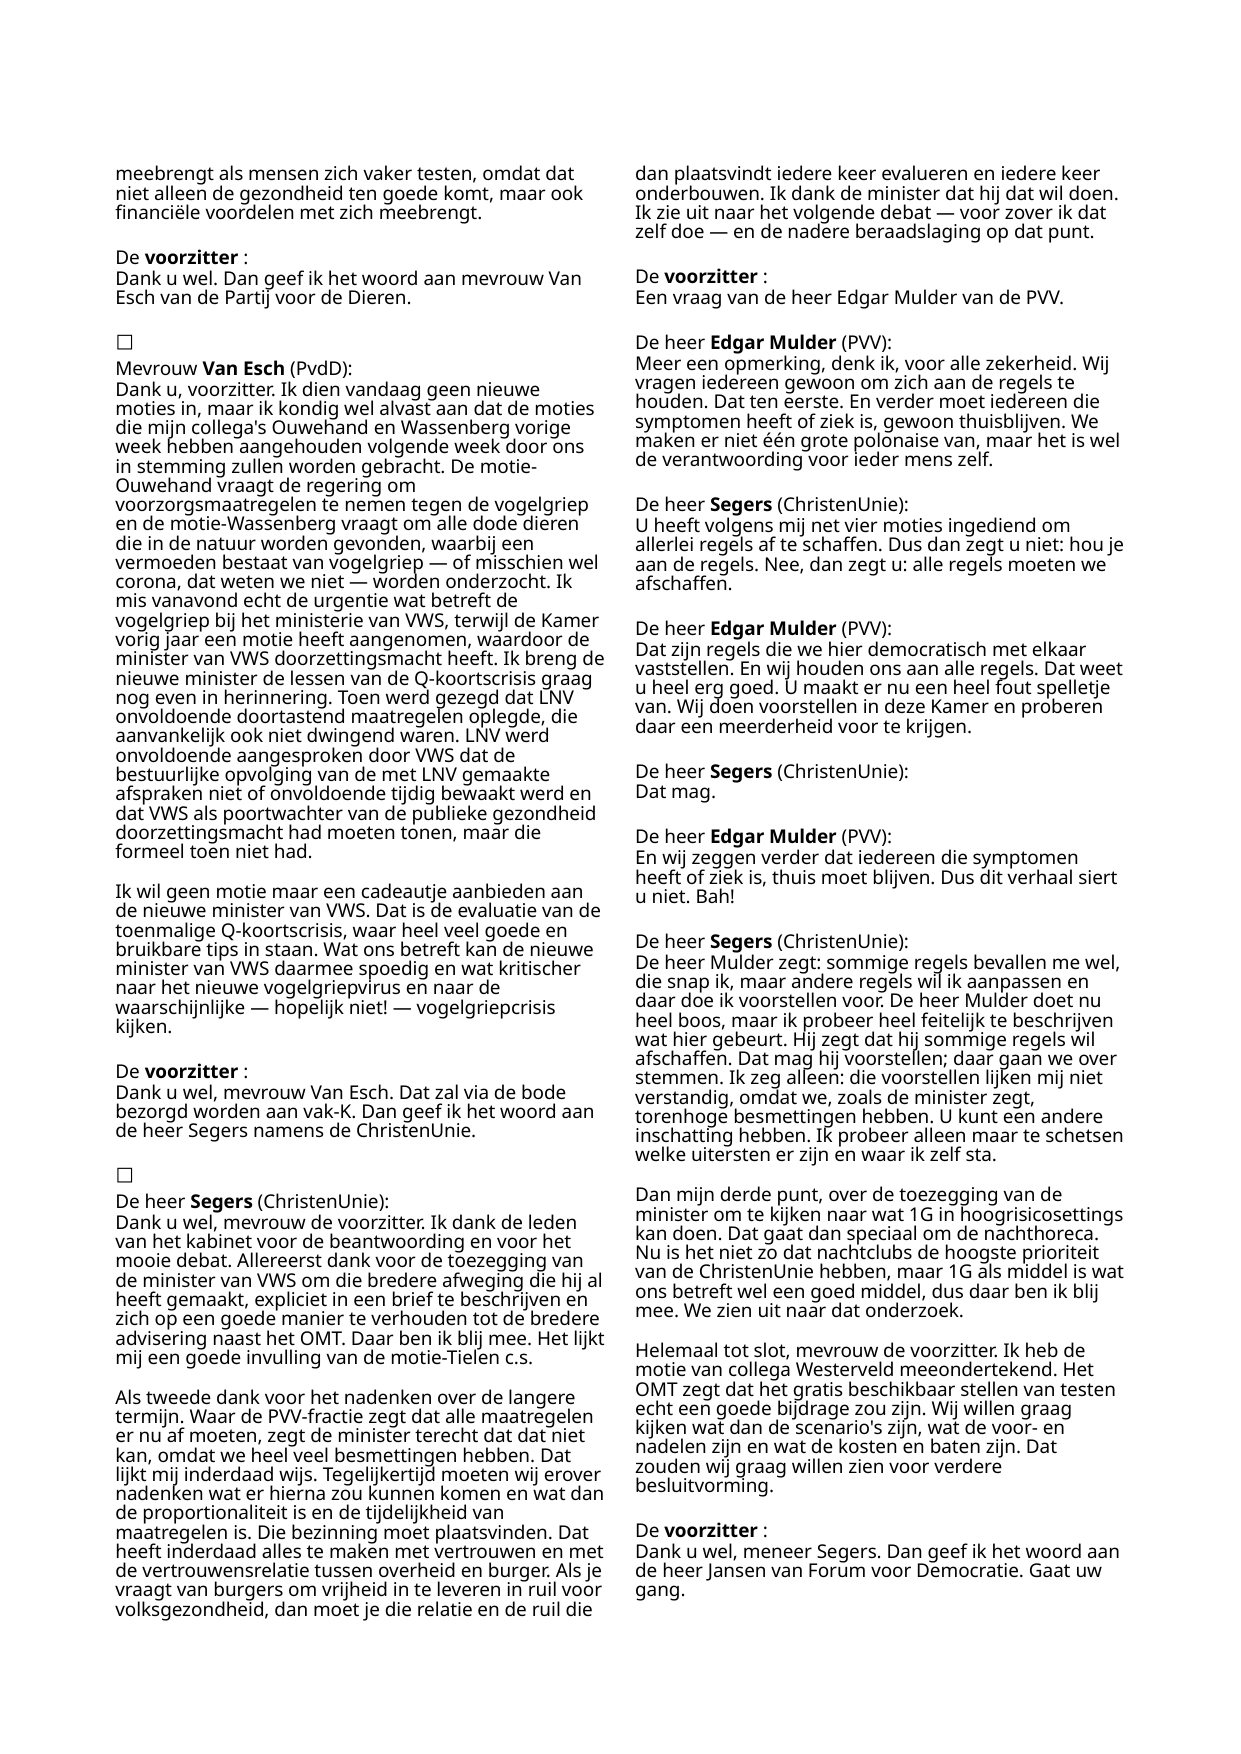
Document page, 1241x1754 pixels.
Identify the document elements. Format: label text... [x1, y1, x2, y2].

text De voorzitter : [115, 244, 605, 270]
text Dank u wel, mevrouw de voorzitter. Ik dank de leden van het kabinet voor de beantwoording en voor het mooie debat. Allereerst dank voor de toezegging van de minister van VWS om die bredere afweging die hij al heeft gemaakt, expliciet in een brief te beschrijven en zich op een goede manier te verhouden tot de bredere advisering naast het OMT. Daar ben ik blij mee. Het lijkt mij een goede invulling van de motie-Tielen c.s. [115, 1214, 605, 1368]
text Als tweede dank voor het nadenken over de langere termijn. Waar de PVV-fractie zegt dat alle maatregelen er nu af moeten, zegt de minister terecht dat dat niet kan, omdat we heel veel besmettingen hebben. Dat lijkt mij inderdaad wijs. Tegelijkertijd moeten wij erover nadenken wat er hierna zou kunnen komen en wat dan de proportionaliteit is en de tijdelijkheid van maatregelen is. Die bezinning moet plaatsvinden. Dat heeft inderdaad alles te maken met vertrouwen en met de vertrouwensrelatie tussen overheid en burger. Als je vraagt van burgers om vrijheid in te leveren in ruil voor volksgezondheid, dan moet je die relatie en de ruil die [115, 1389, 605, 1620]
text De heer Segers (ChristenUnie): [635, 928, 1125, 954]
text Helemaal tot slot, mevrouw de voorzitter. Ik heb de motie van collega Westerveld meeondertekend. Het OMT zegt dat het gratis beschikbaar stellen van testen echt een goede bijdrage zou zijn. Wij willen graag kijken wat dan de scenario's zijn, wat de voor- en nadelen zijn en wat de kosten en baten zijn. Dat zouden wij graag willen zien voor verdere besluitvorming. [635, 1342, 1125, 1496]
text Ik wil geen motie maar een cadeautje aanbieden aan de nieuwe minister van VWS. Dat is de evaluatie van de toenmalige Q-koortscrisis, waar heel veel goede en bruikbare tips in staan. Wat ons betreft kan de nieuwe minister van VWS daarmee spoedig en wat kritischer naar het nieuwe vogelgriepvirus en naar de waarschijnlijke — hopelijk niet! — vogelgriepcrisis kijken. [115, 883, 605, 1037]
text De heer Segers (ChristenUnie): [115, 1188, 605, 1214]
text De heer Edgar Mulder (PVV): [635, 615, 1125, 641]
text Een vraag van de heer Edgar Mulder van de PVV. [635, 289, 1125, 308]
text dan plaatsvindt iedere keer evalueren en iedere keer onderbouwen. Ik dank de minister dat hij dat wil doen. Ik zie uit naar het volgende debat — voor zover ik dat zelf doe — en de nadere beraadslaging op dat punt. [635, 165, 1125, 242]
text De heer Edgar Mulder (PVV): [635, 329, 1125, 355]
text Dan mijn derde punt, over de toezegging van de minister om te kijken naar wat 1G in hoogrisicosettings kan doen. Dat gaat dan speciaal om de nachthoreca. Nu is het niet zo dat nachtclubs de hoogste prioriteit van de ChristenUnie hebben, maar 1G als middel is wat ons betreft wel een goed middel, dus daar ben ik blij mee. We zien uit naar dat onderzoek. [635, 1186, 1125, 1321]
text ⬜ [115, 1162, 605, 1188]
text meebrengt als mensen zich vaker testen, omdat dat niet alleen de gezondheid ten goede komt, maar ook financiële voordelen met zich meebrengt. [115, 165, 605, 223]
text Dank u wel, mevrouw Van Esch. Dat zal via de bode bezorgd worden aan vak-K. Dan geef ik het woord aan de heer Segers namens de ChristenUnie. [115, 1084, 605, 1142]
text De heer Segers (ChristenUnie): [635, 491, 1125, 517]
text Meer een opmerking, denk ik, voor alle zekerheid. Wij vragen iedereen gewoon om zich aan de regels te houden. Dat ten eerste. En verder moet iedereen die symptomen heeft of ziek is, gewoon thuisblijven. We maken er niet één grote polonaise van, maar het is wel de verantwoording voor ieder mens zelf. [635, 355, 1125, 470]
text De voorzitter : [635, 263, 1125, 289]
text U heeft volgens mij net vier moties ingediend om allerlei regels af te schaffen. Dus dan zegt u niet: hou je aan de regels. Nee, dan zegt u: alle regels moeten we afschaffen. [635, 517, 1125, 594]
text De voorzitter : [115, 1058, 605, 1084]
text De heer Edgar Mulder (PVV): [635, 824, 1125, 849]
text Dat zijn regels die we hier democratisch met elkaar vaststellen. En wij houden ons aan alle regels. Dat weet u heel erg goed. U maakt er nu een heel fout spelletje van. Wij doen voorstellen in deze Kamer en proberen daar een meerderheid voor te krijgen. [635, 641, 1125, 737]
text Dank u, voorzitter. Ik dien vandaag geen nieuwe moties in, maar ik kondig wel alvast aan dat de moties die mijn collega's Ouwehand en Wassenberg vorige week hebben aangehouden volgende week door ons in stemming zullen worden gebracht. De motie-Ouwehand vraagt de regering om voorzorgsmaatregelen te nemen tegen de vogelgriep en de motie-Wassenberg vraagt om alle dode dieren die in de natuur worden gevonden, waarbij een vermoeden bestaat van vogelgriep — of misschien wel corona, dat weten we niet — worden onderzocht. Ik mis vanavond echt de urgentie wat betreft de vogelgriep bij het ministerie van VWS, terwijl de Kamer vorig jaar een motie heeft aangenomen, waardoor de minister van VWS doorzettingsmacht heeft. Ik breng de nieuwe minister de lessen van de Q-koortscrisis graag nog even in herinnering. Toen werd gezegd dat LNV onvoldoende doortastend maatregelen oplegde, die aanvankelijk ook niet dwingend waren. LNV werd onvoldoende aangesproken door VWS dat de bestuurlijke opvolging van de met LNV gemaakte afspraken niet of onvoldoende tijdig bewaakt werd en dat VWS als poortwachter van de publieke gezondheid doorzettingsmacht had moeten tonen, maar die formeel toen niet had. [115, 381, 605, 862]
text Dat mag. [635, 783, 1125, 803]
text En wij zeggen verder dat iedereen die symptomen heeft of ziek is, thuis moet blijven. Dus dit verhaal siert u niet. Bah! [635, 849, 1125, 907]
text Dank u wel. Dan geef ik het woord aan mevrouw Van Esch van de Partij voor de Dieren. [115, 270, 605, 308]
text De heer Segers (ChristenUnie): [635, 758, 1125, 783]
text De heer Mulder zegt: sommige regels bevallen me wel, die snap ik, maar andere regels wil ik aanpassen en daar doe ik voorstellen voor. De heer Mulder doet nu heel boos, maar ik probeer heel feitelijk te beschrijven wat hier gebeurt. Hij zegt dat hij sommige regels wil afschaffen. Dat mag hij voorstellen; daar gaan we over stemmen. Ik zeg alleen: die voorstellen lijken mij niet verstandig, omdat we, zoals de minister zegt, torenhoge besmettingen hebben. U kunt een andere inschatting hebben. Ik probeer alleen maar te schetsen welke uitersten er zijn en waar ik zelf sta. [635, 954, 1125, 1166]
text De voorzitter : [635, 1517, 1125, 1543]
text Mevrouw Van Esch (PvdD): [115, 355, 605, 381]
text Dank u wel, meneer Segers. Dan geef ik het woord aan de heer Jansen van Forum voor Democratie. Gaat uw gang. [635, 1543, 1125, 1601]
text ⬜ [115, 329, 605, 355]
